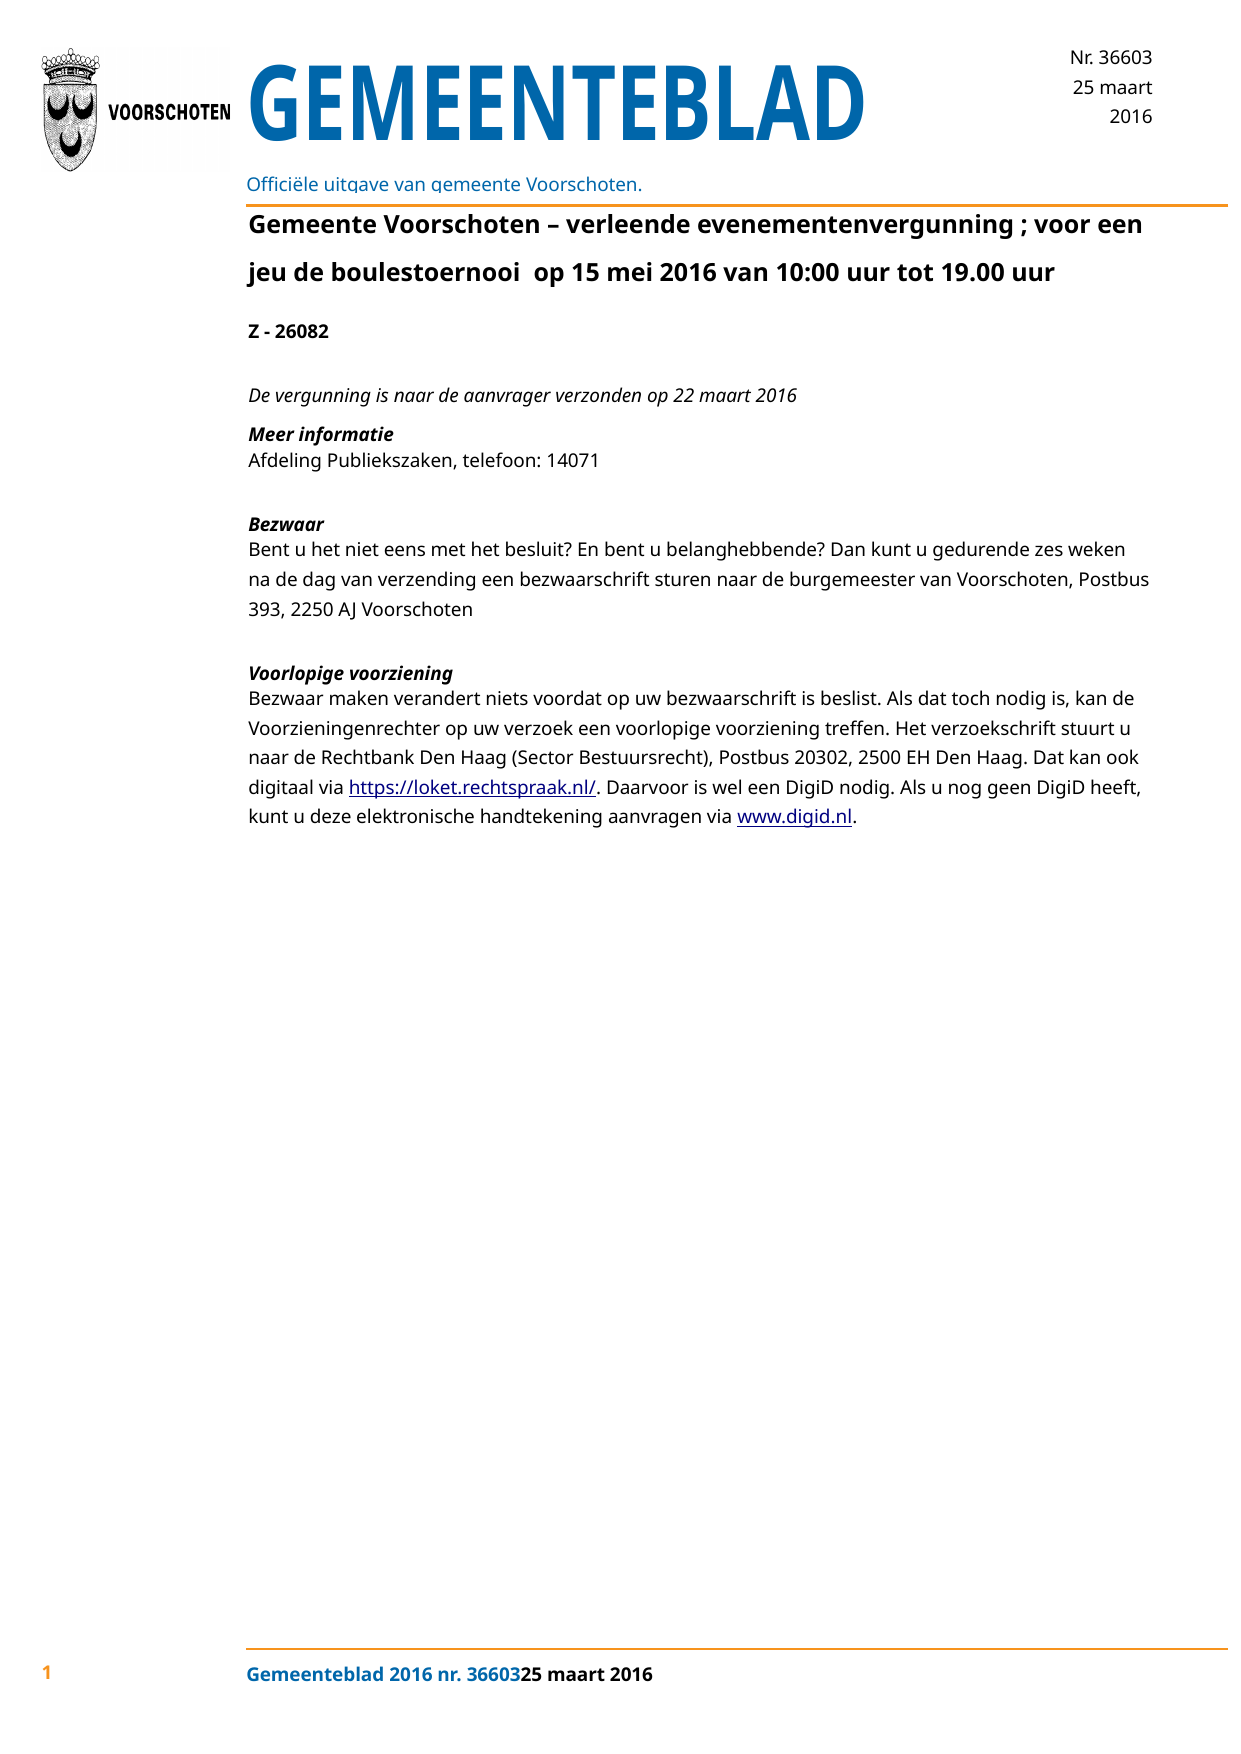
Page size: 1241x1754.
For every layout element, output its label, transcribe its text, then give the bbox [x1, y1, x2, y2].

text Bent u het niet eens met het besluit? En bent u belanghebbende? Dan kunt u gedurende zes weken na de dag van verzending een bezwaarschrift sturen naar de burgemeester van Voorschoten, Postbus 393, 2250 AJ Voorschoten [248, 537, 1152, 621]
text Bezwaar [248, 511, 1152, 537]
picture [41, 47, 231, 172]
text Afdeling Publiekszaken, telefoon: 14071 [248, 447, 1152, 473]
text Voorlopige voorziening [248, 660, 1152, 685]
text De vergunning is naar de aanvrager verzonden op 22 maart 2016 [248, 382, 1152, 408]
text Bezwaar maken verandert niets voordat op uw bezwaarschrift is beslist. Als dat toch nodig is, kan de Voorzieningenrechter op uw verzoek een voorlopige voorziening treffen. Het verzoekschrift stuurt u naar de Rechtbank Den Haag (Sector Bestuursrecht), Postbus 20302, 2500 EH Den Haag. Dat kan ook digitaal via https://loket.rechtspraak.nl/. Daarvoor is wel een DigiD nodig. Als u nog geen DigiD heeft, kunt u deze elektronische handtekening aanvragen via www.digid.nl. [248, 685, 1152, 829]
text Z - 26082 [248, 318, 1152, 344]
text Gemeente Voorschoten – verleende evenementenvergunning ; voor een jeu de boulestoernooi op 15 mei 2016 van 10:00 uur tot 19.00 uur [248, 207, 1152, 288]
text Meer informatie [248, 421, 1152, 447]
